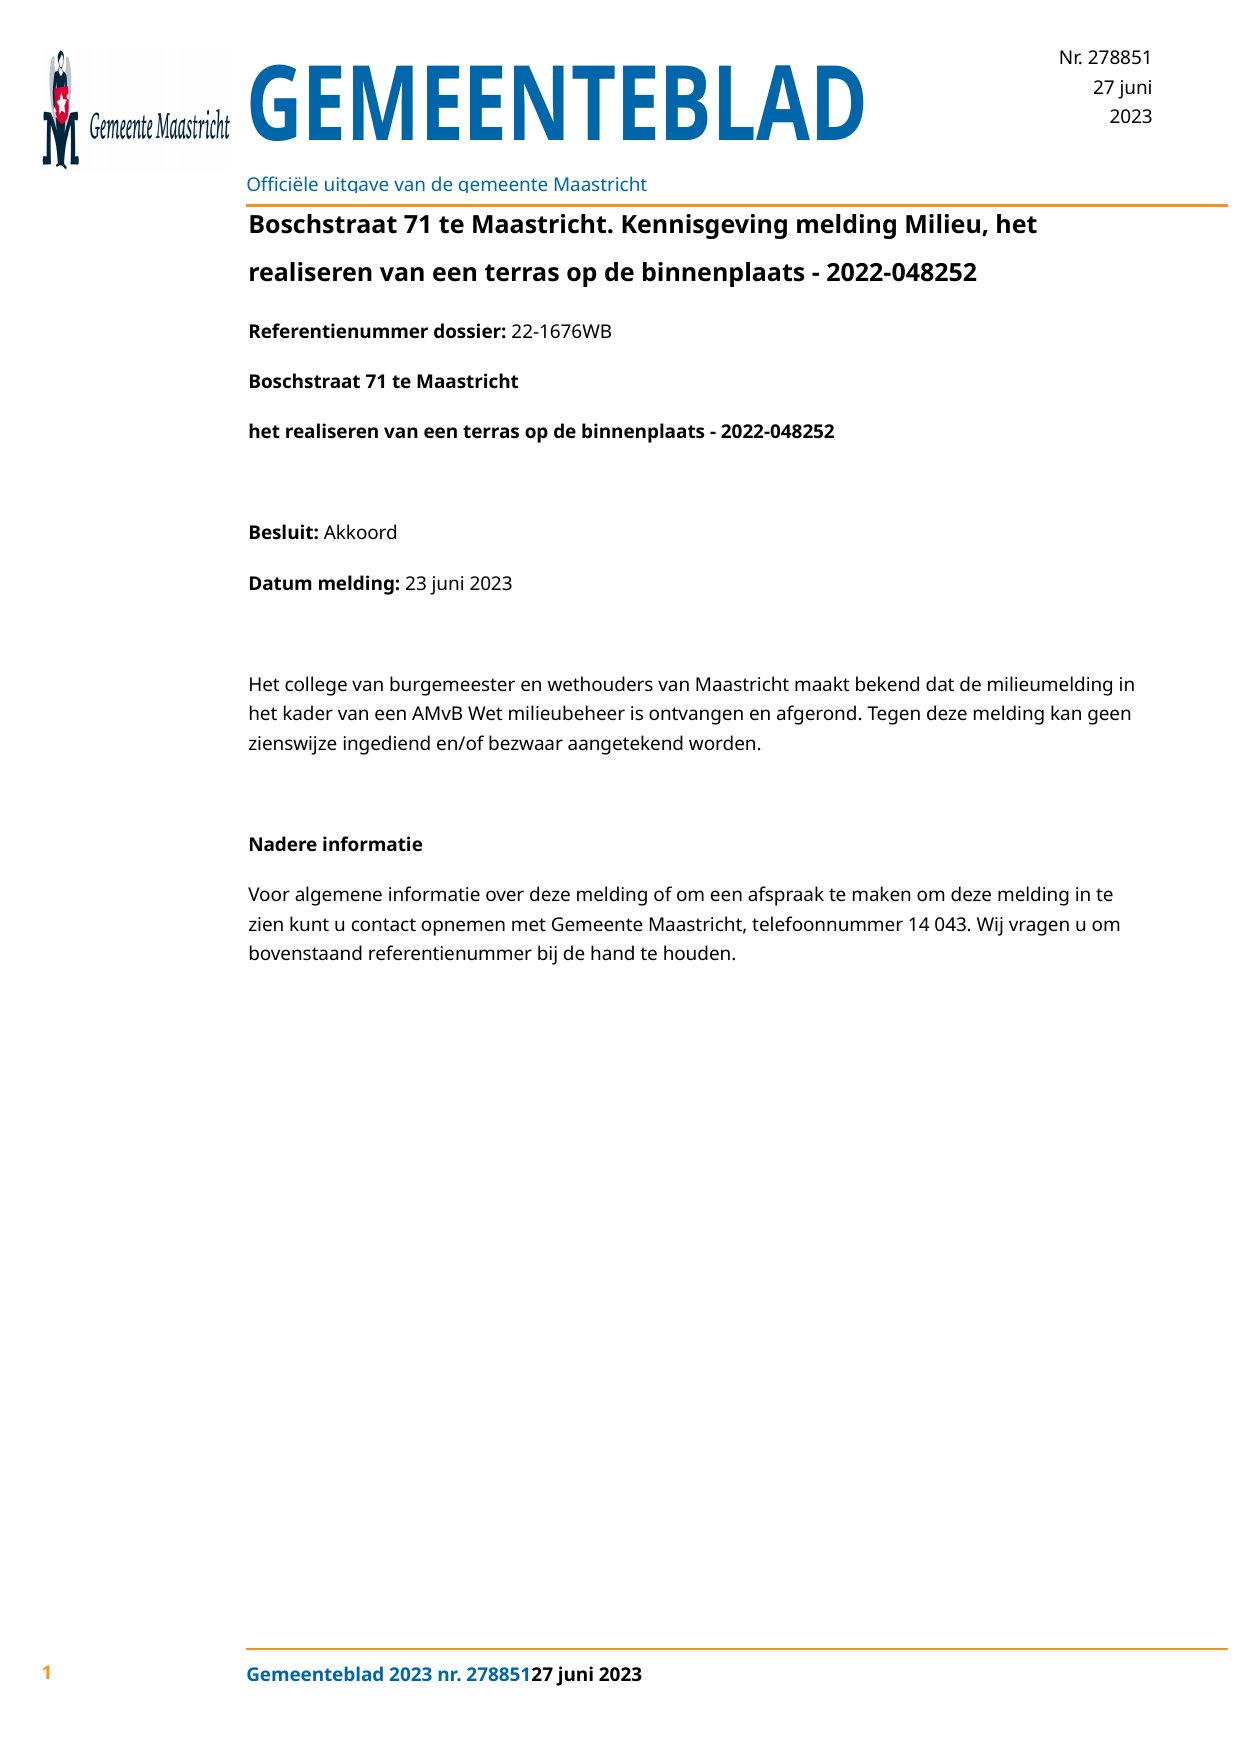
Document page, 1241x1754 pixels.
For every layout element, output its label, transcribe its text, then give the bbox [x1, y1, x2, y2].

text Besluit: Akkoord [248, 519, 1152, 545]
text Referentienummer dossier: 22-1676WB [248, 318, 1152, 344]
text Datum melding: 23 juni 2023 [248, 570, 1152, 596]
text Boschstraat 71 te Maastricht. Kennisgeving melding Milieu, het realiseren van een terras op de binnenplaats - 2022-048252 [248, 207, 1152, 288]
text Voor algemene informatie over deze melding of om een afspraak te maken om deze melding in te zien kunt u contact opnemen met Gemeente Maastricht, telefoonnummer 14 043. Wij vragen u om bovenstaand referentienummer bij de hand te houden. [248, 881, 1152, 966]
text Nadere informatie [248, 831, 1152, 857]
text Boschstraat 71 te Maastricht [248, 368, 1152, 394]
picture [41, 47, 231, 172]
text Het college van burgemeester en wethouders van Maastricht maakt bekend dat de milieumelding in het kader van een AMvB Wet milieubeheer is ontvangen en afgerond. Tegen deze melding kan geen zienswijze ingediend en/of bezwaar aangetekend worden. [248, 671, 1152, 756]
text het realiseren van een terras op de binnenplaats - 2022-048252 [248, 419, 1152, 444]
